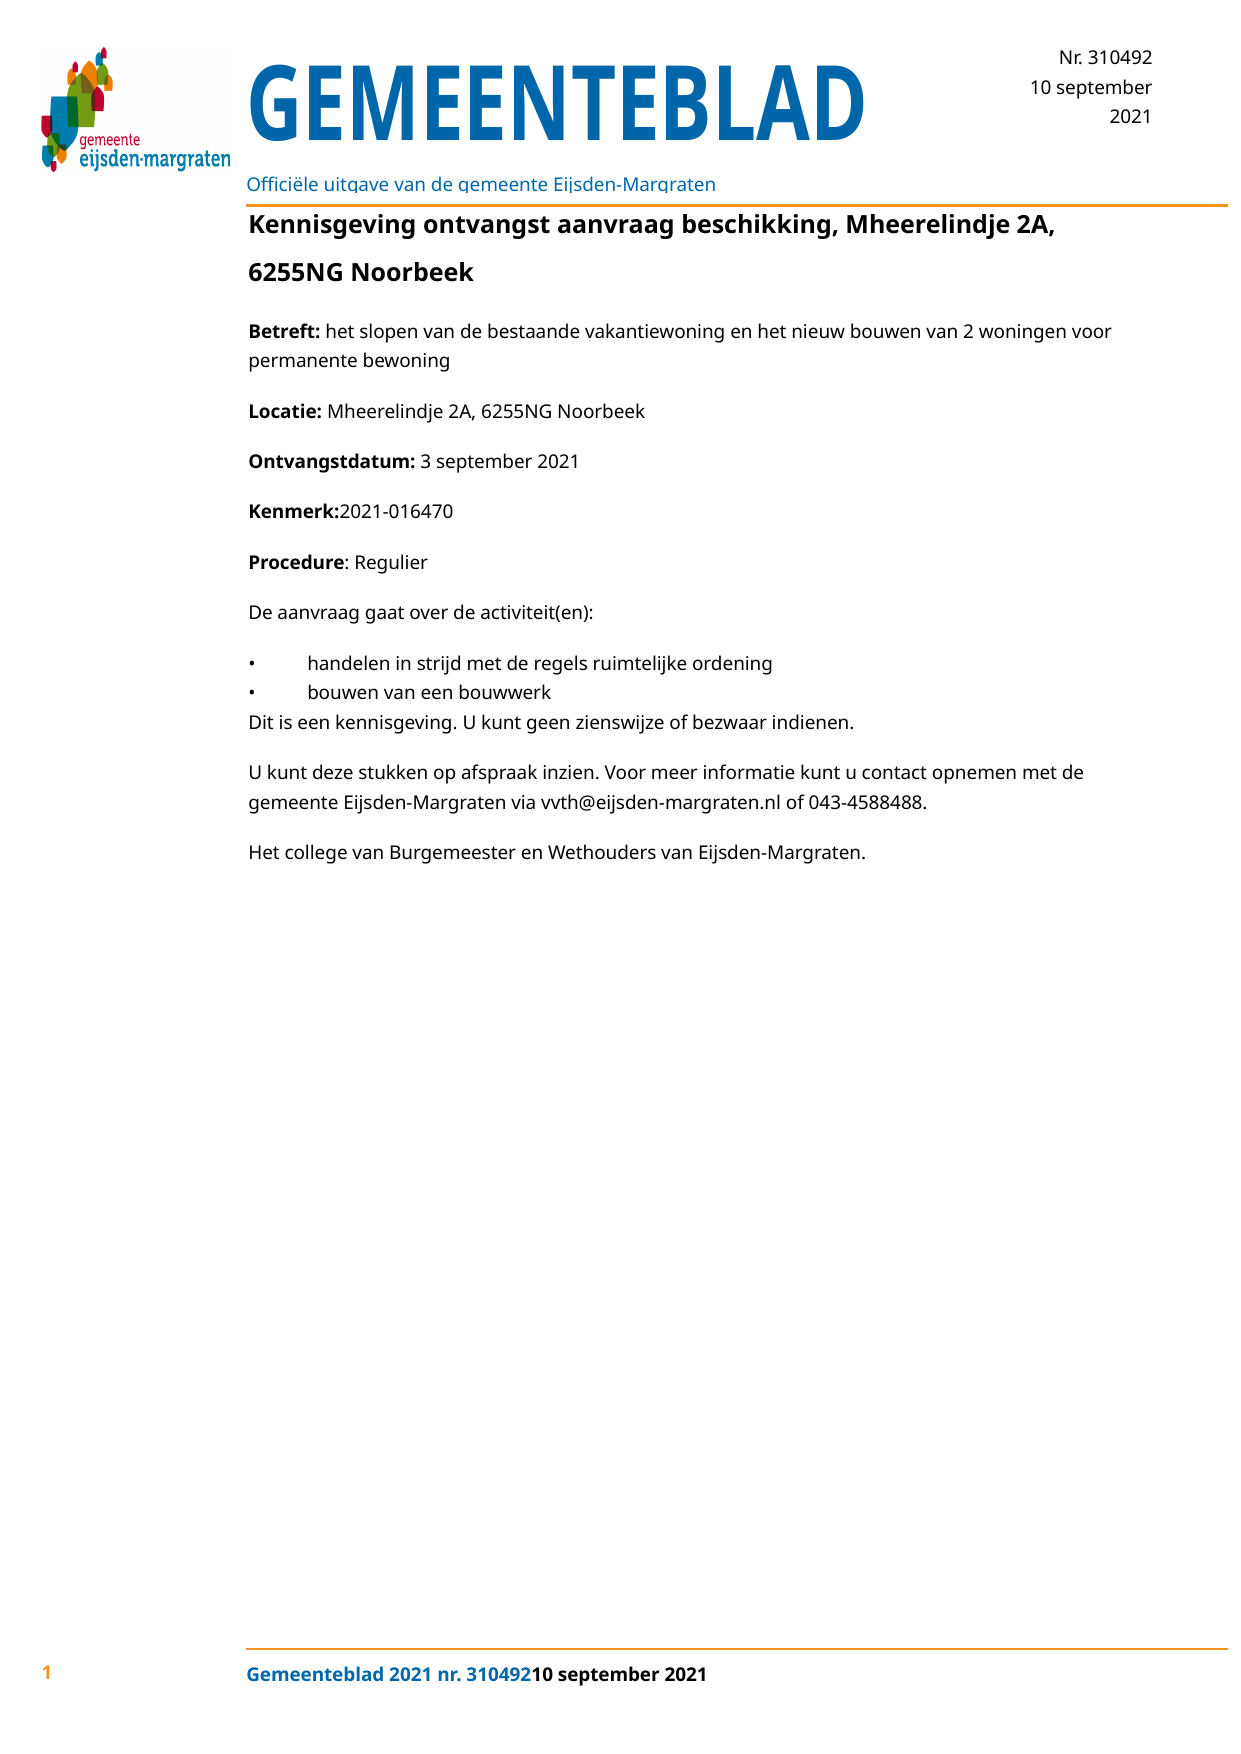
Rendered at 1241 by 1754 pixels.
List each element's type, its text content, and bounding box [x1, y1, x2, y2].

list handelen in strijd met de regels ruimtelijke ordening [248, 650, 1152, 676]
text Procedure: Regulier [248, 549, 1152, 575]
text Dit is een kennisgeving. U kunt geen zienswijze of bezwaar indienen. [248, 709, 1152, 735]
list bouwen van een bouwwerk [248, 679, 1152, 705]
text Locatie: Mheerelindje 2A, 6255NG Noorbeek [248, 398, 1152, 424]
text Betreft: het slopen van de bestaande vakantiewoning en het nieuw bouwen van 2 woningen voor permanente bewoning [248, 318, 1152, 373]
text Het college van Burgemeester en Wethouders van Eijsden-Margraten. [248, 839, 1152, 865]
text Kennisgeving ontvangst aanvraag beschikking, Mheerelindje 2A, 6255NG Noorbeek [248, 207, 1152, 288]
text U kunt deze stukken op afspraak inzien. Voor meer informatie kunt u contact opnemen met de gemeente Eijsden-Margraten via vvth@eijsden-margraten.nl of 043-4588488. [248, 759, 1152, 815]
text De aanvraag gaat over de activiteit(en): [248, 599, 1152, 625]
text Kenmerk:2021-016470 [248, 499, 1152, 524]
text Ontvangstdatum: 3 september 2021 [248, 448, 1152, 474]
picture [41, 47, 231, 172]
